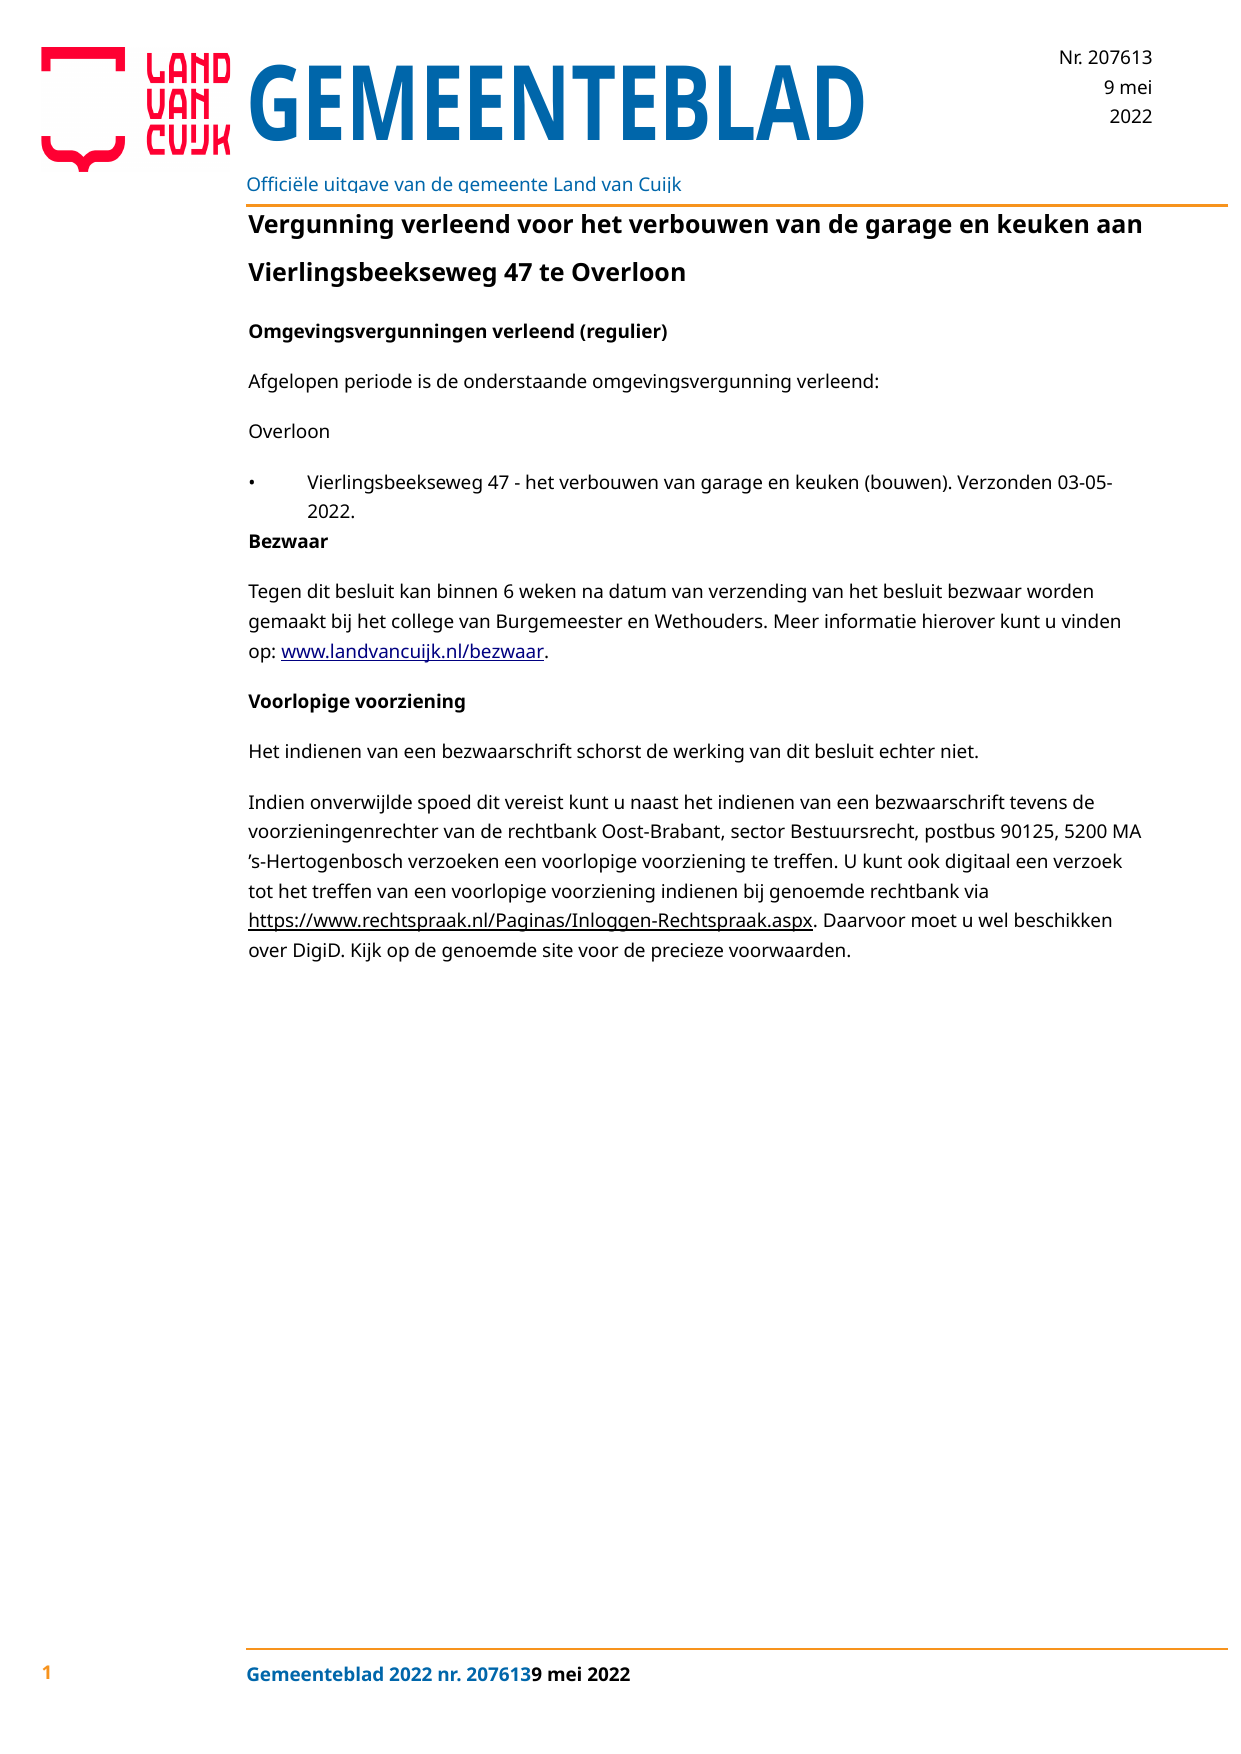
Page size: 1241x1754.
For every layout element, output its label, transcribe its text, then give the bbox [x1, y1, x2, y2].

text Indien onverwijlde spoed dit vereist kunt u naast het indienen van een bezwaarschrift tevens de voorzieningenrechter van de rechtbank Oost-Brabant, sector Bestuursrecht, postbus 90125, 5200 MA ’s-Hertogenbosch verzoeken een voorlopige voorziening te treffen. U kunt ook digitaal een verzoek tot het treffen van een voorlopige voorziening indienen bij genoemde rechtbank via https://www.rechtspraak.nl/Paginas/Inloggen-Rechtspraak.aspx. Daarvoor moet u wel beschikken over DigiD. Kijk op de genoemde site voor de precieze voorwaarden. [248, 789, 1152, 963]
text Vergunning verleend voor het verbouwen van de garage en keuken aan Vierlingsbeekseweg 47 te Overloon [248, 207, 1152, 288]
list Vierlingsbeekseweg 47 - het verbouwen van garage en keuken (bouwen). Verzonden 03-05-2022. [248, 469, 1152, 524]
text Voorlopige voorziening [248, 688, 1152, 714]
text Overloon [248, 419, 1152, 444]
text Bezwaar [248, 528, 1152, 554]
picture [41, 47, 231, 172]
text Het indienen van een bezwaarschrift schorst de werking van dit besluit echter niet. [248, 739, 1152, 764]
text Afgelopen periode is de onderstaande omgevingsvergunning verleend: [248, 368, 1152, 394]
text Omgevingsvergunningen verleend (regulier) [248, 318, 1152, 344]
text Tegen dit besluit kan binnen 6 weken na datum van verzending van het besluit bezwaar worden gemaakt bij het college van Burgemeester en Wethouders. Meer informatie hierover kunt u vinden op: www.landvancuijk.nl/bezwaar. [248, 579, 1152, 664]
